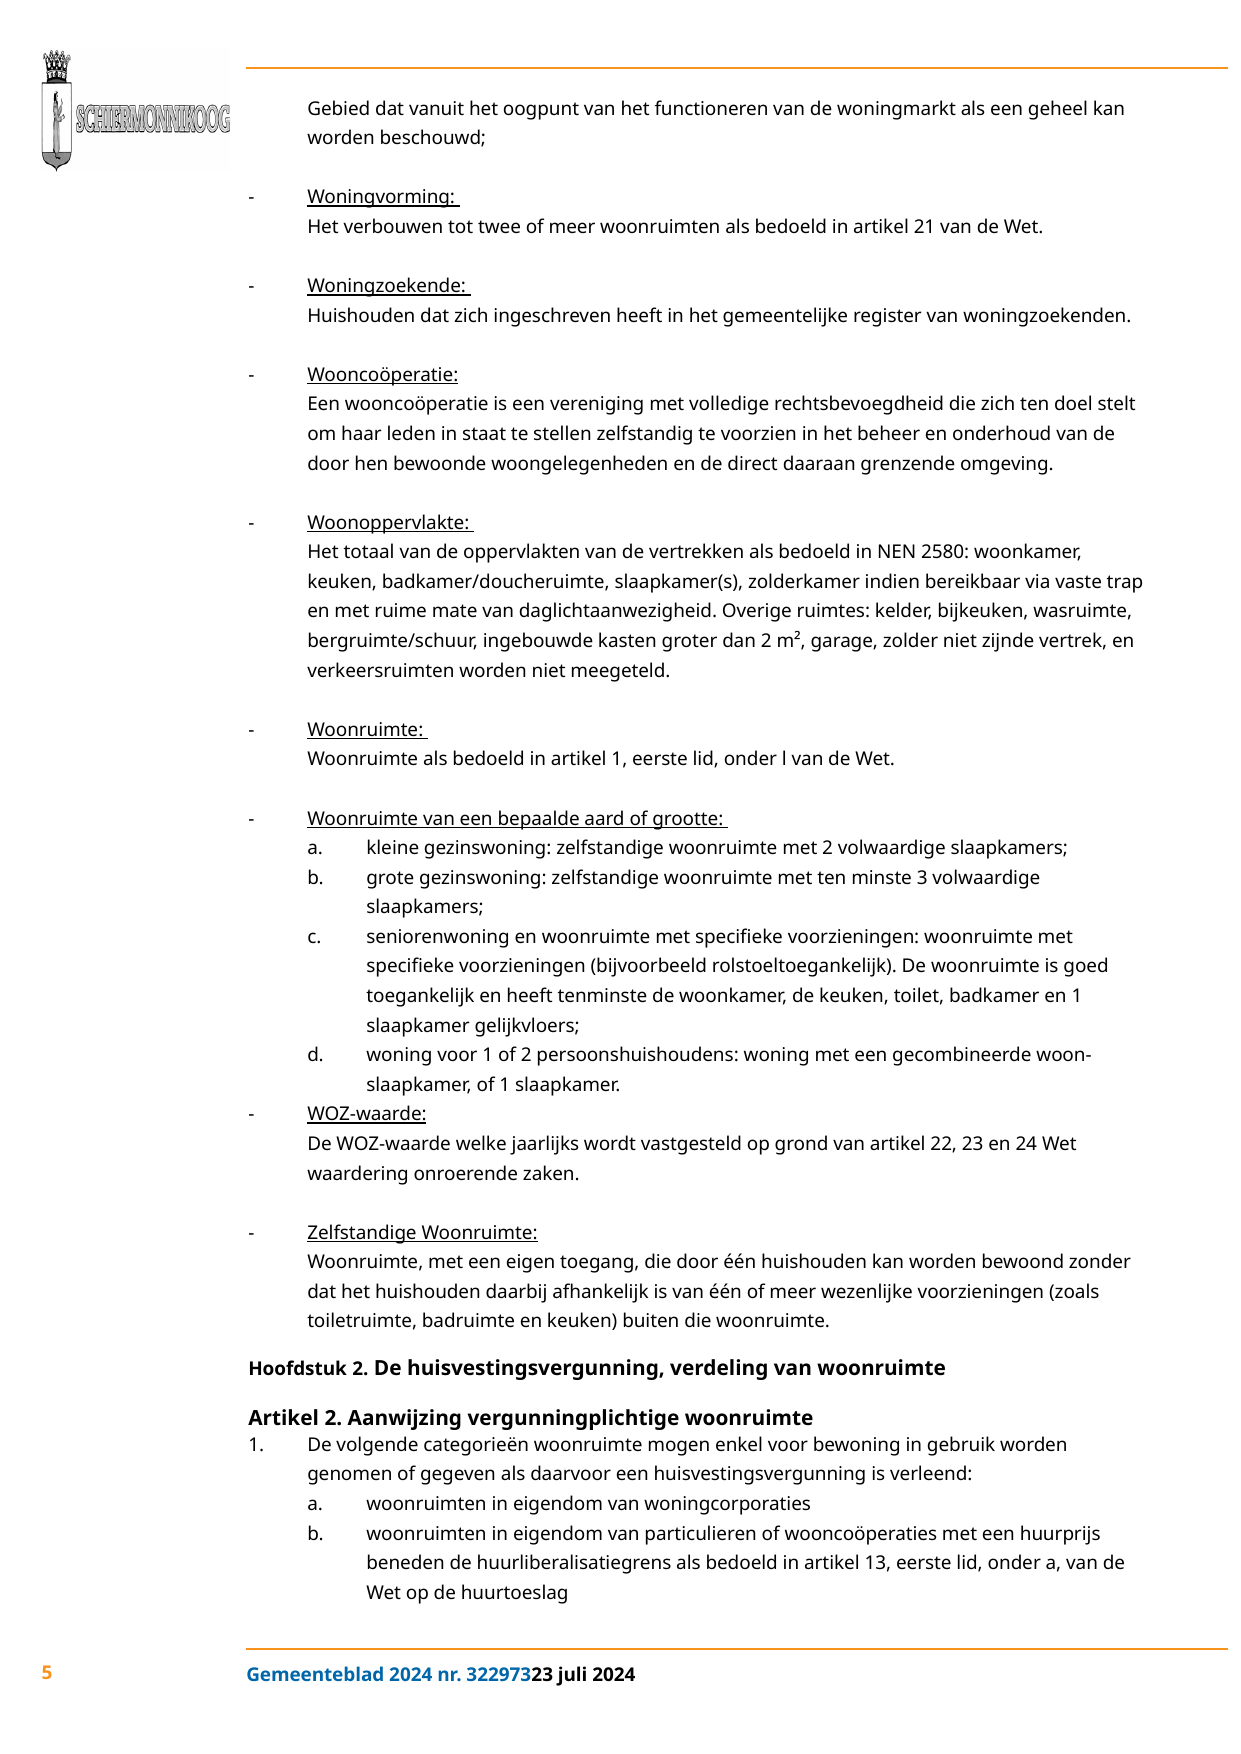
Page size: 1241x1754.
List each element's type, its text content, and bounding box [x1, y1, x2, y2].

list woonruimten in eigendom van particulieren of wooncoöperaties met een huurprijs beneden de huurliberalisatiegrens als bedoeld in artikel 13, eerste lid, onder a, van de Wet op de huurtoeslag [307, 1520, 1152, 1605]
list De volgende categorieën woonruimte mogen enkel voor bewoning in gebruik worden genomen of gegeven als daarvoor een huisvestingsvergunning is verleend: [248, 1431, 1152, 1486]
list Huishouden dat zich ingeschreven heeft in het gemeentelijke register van woningzoekenden. [248, 302, 1152, 328]
list Het verbouwen tot twee of meer woonruimten als bedoeld in artikel 21 van de Wet. [248, 213, 1152, 239]
list Woningzoekende: [248, 272, 1152, 298]
list Gebied dat vanuit het oogpunt van het functioneren van de woningmarkt als een geheel kan worden beschouwd; [248, 95, 1152, 150]
list grote gezinswoning: zelfstandige woonruimte met ten minste 3 volwaardige slaapkamers; [307, 864, 1152, 919]
list Woonruimte: [248, 716, 1152, 742]
list kleine gezinswoning: zelfstandige woonruimte met 2 volwaardige slaapkamers; [307, 834, 1152, 860]
text Hoofdstuk 2. De huisvestingsvergunning, verdeling van woonruimte [248, 1353, 1152, 1382]
list woonruimten in eigendom van woningcorporaties [307, 1490, 1152, 1516]
list Het totaal van de oppervlakten van de vertrekken als bedoeld in NEN 2580: woonkamer, keuken, badkamer/doucheruimte, slaapkamer(s), zolderkamer indien bereikbaar via vaste trap en met ruime mate van daglichtaanwezigheid. Overige ruimtes: kelder, bijkeuken, wasruimte, bergruimte/schuur, ingebouwde kasten groter dan 2 m², garage, zolder niet zijnde vertrek, en verkeersruimten worden niet meegeteld. [248, 538, 1152, 683]
list seniorenwoning en woonruimte met specifieke voorzieningen: woonruimte met specifieke voorzieningen (bijvoorbeeld rolstoeltoegankelijk). De woonruimte is goed toegankelijk en heeft tenminste de woonkamer, de keuken, toilet, badkamer en 1 slaapkamer gelijkvloers; [307, 923, 1152, 1038]
list De WOZ-waarde welke jaarlijks wordt vastgesteld op grond van artikel 22, 23 en 24 Wet waardering onroerende zaken. [248, 1130, 1152, 1186]
list Wooncoöperatie: [248, 361, 1152, 387]
list Woonoppervlakte: [248, 509, 1152, 535]
list Woningvorming: [248, 183, 1152, 209]
list Woonruimte als bedoeld in artikel 1, eerste lid, onder l van de Wet. [248, 746, 1152, 771]
list Een wooncoöperatie is een vereniging met volledige rechtsbevoegdheid die zich ten doel stelt om haar leden in staat te stellen zelfstandig te voorzien in het beheer en onderhoud van de door hen bewoonde woongelegenheden en de direct daaraan grenzende omgeving. [248, 391, 1152, 476]
list Zelfstandige Woonruimte: [248, 1219, 1152, 1245]
list WOZ-waarde: [248, 1101, 1152, 1126]
list Woonruimte van een bepaalde aard of grootte: [248, 805, 1152, 831]
list woning voor 1 of 2 persoonshuishoudens: woning met een gecombineerde woon-slaapkamer, of 1 slaapkamer. [307, 1041, 1152, 1097]
list Woonruimte, met een eigen toegang, die door één huishouden kan worden bewoond zonder dat het huishouden daarbij afhankelijk is van één of meer wezenlijke voorzieningen (zoals toiletruimte, badruimte en keuken) buiten die woonruimte. [248, 1248, 1152, 1333]
picture [41, 47, 231, 172]
text Artikel 2. Aanwijzing vergunningplichtige woonruimte [248, 1403, 1152, 1431]
